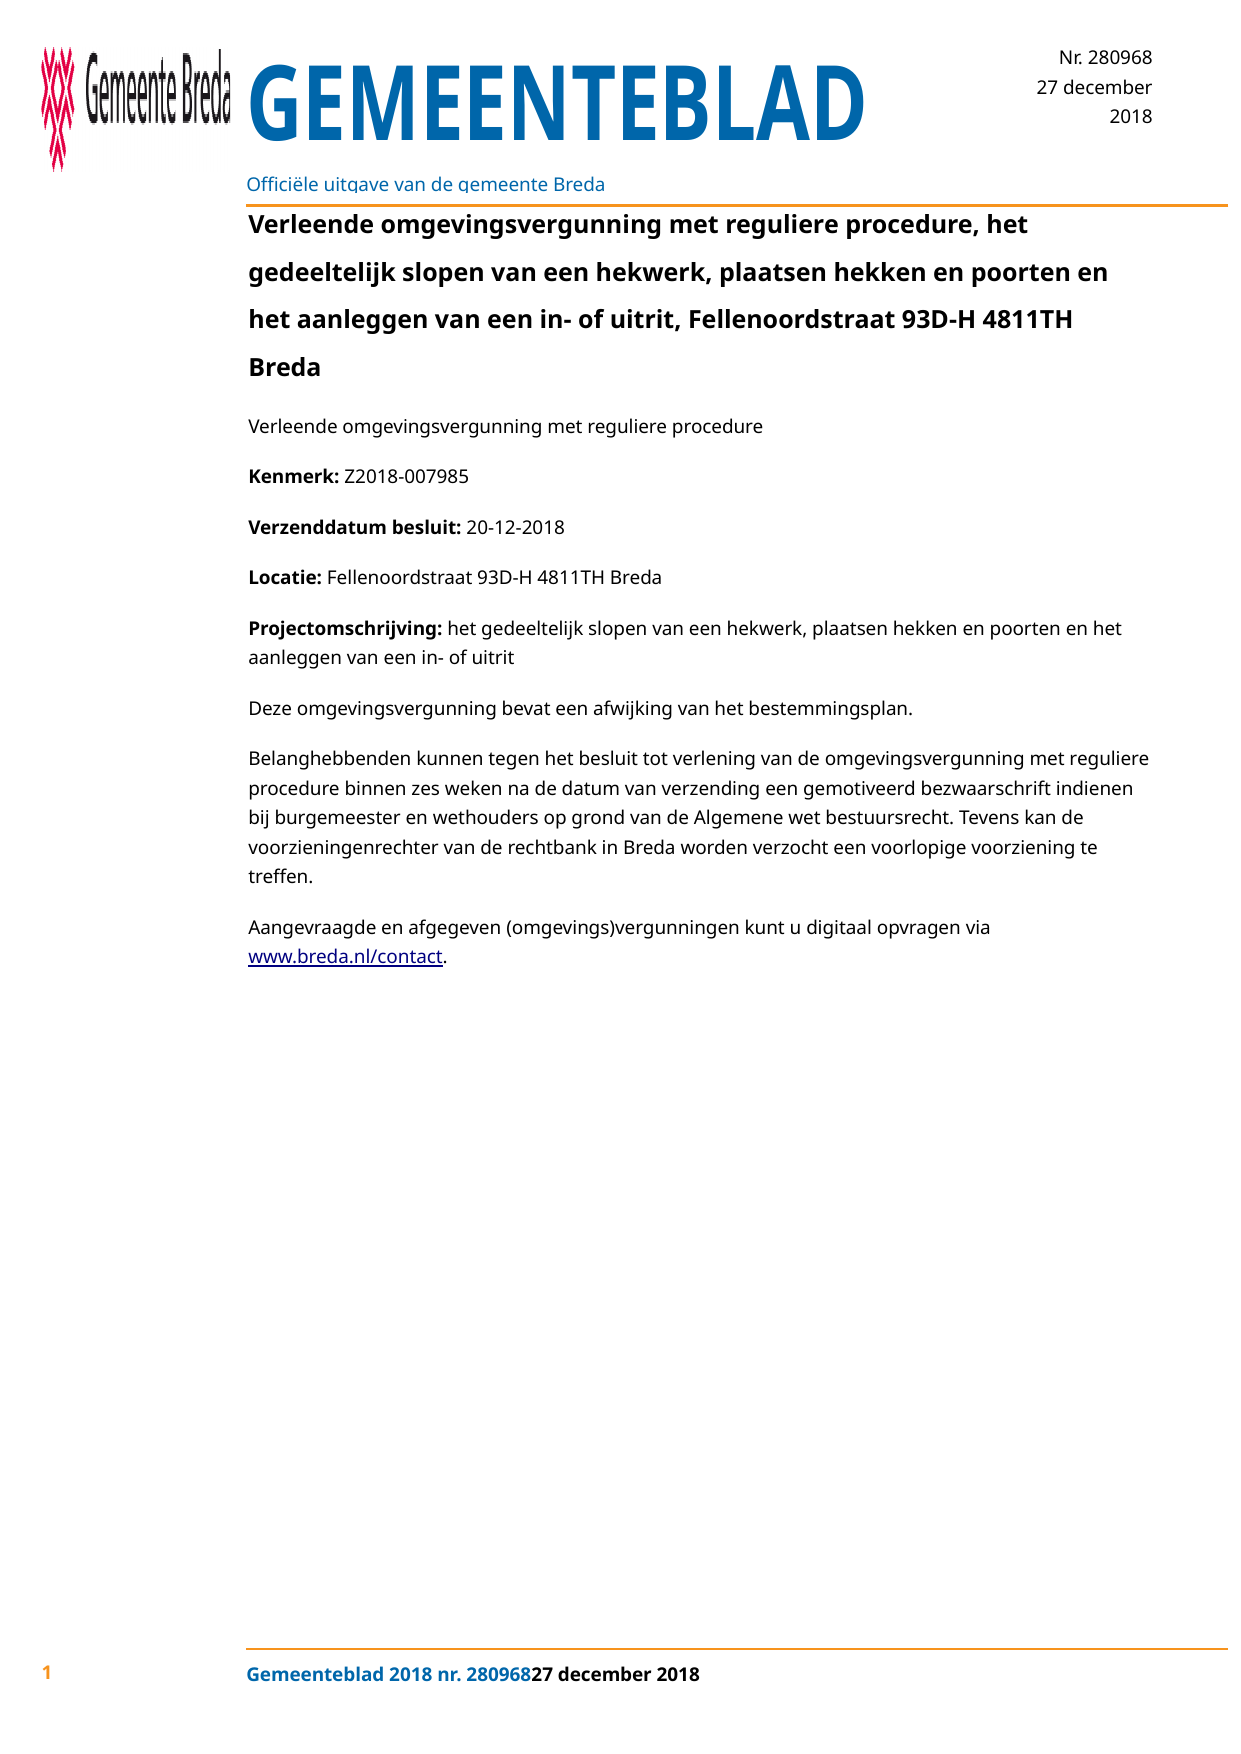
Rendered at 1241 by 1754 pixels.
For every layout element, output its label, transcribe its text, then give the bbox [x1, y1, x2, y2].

text Kenmerk: Z2018-007985 [248, 463, 1152, 489]
text Locatie: Fellenoordstraat 93D-H 4811TH Breda [248, 564, 1152, 590]
text Aangevraagde en afgegeven (omgevings)vergunningen kunt u digitaal opvragen via www.breda.nl/contact. [248, 914, 1152, 969]
text Projectomschrijving: het gedeeltelijk slopen van een hekwerk, plaatsen hekken en poorten en het aanleggen van een in- of uitrit [248, 615, 1152, 670]
text Verleende omgevingsvergunning met reguliere procedure, het gedeeltelijk slopen van een hekwerk, plaatsen hekken en poorten en het aanleggen van een in- of uitrit, Fellenoordstraat 93D-H 4811TH Breda [248, 207, 1152, 384]
picture [41, 47, 231, 172]
text Verzenddatum besluit: 20-12-2018 [248, 514, 1152, 540]
text Belanghebbenden kunnen tegen het besluit tot verlening van de omgevingsvergunning met reguliere procedure binnen zes weken na de datum van verzending een gemotiveerd bezwaarschrift indienen bij burgemeester en wethouders op grond van de Algemene wet bestuursrecht. Tevens kan de voorzieningenrechter van de rechtbank in Breda worden verzocht een voorlopige voorziening te treffen. [248, 745, 1152, 889]
text Deze omgevingsvergunning bevat een afwijking van het bestemmingsplan. [248, 695, 1152, 721]
text Verleende omgevingsvergunning met reguliere procedure [248, 413, 1152, 439]
